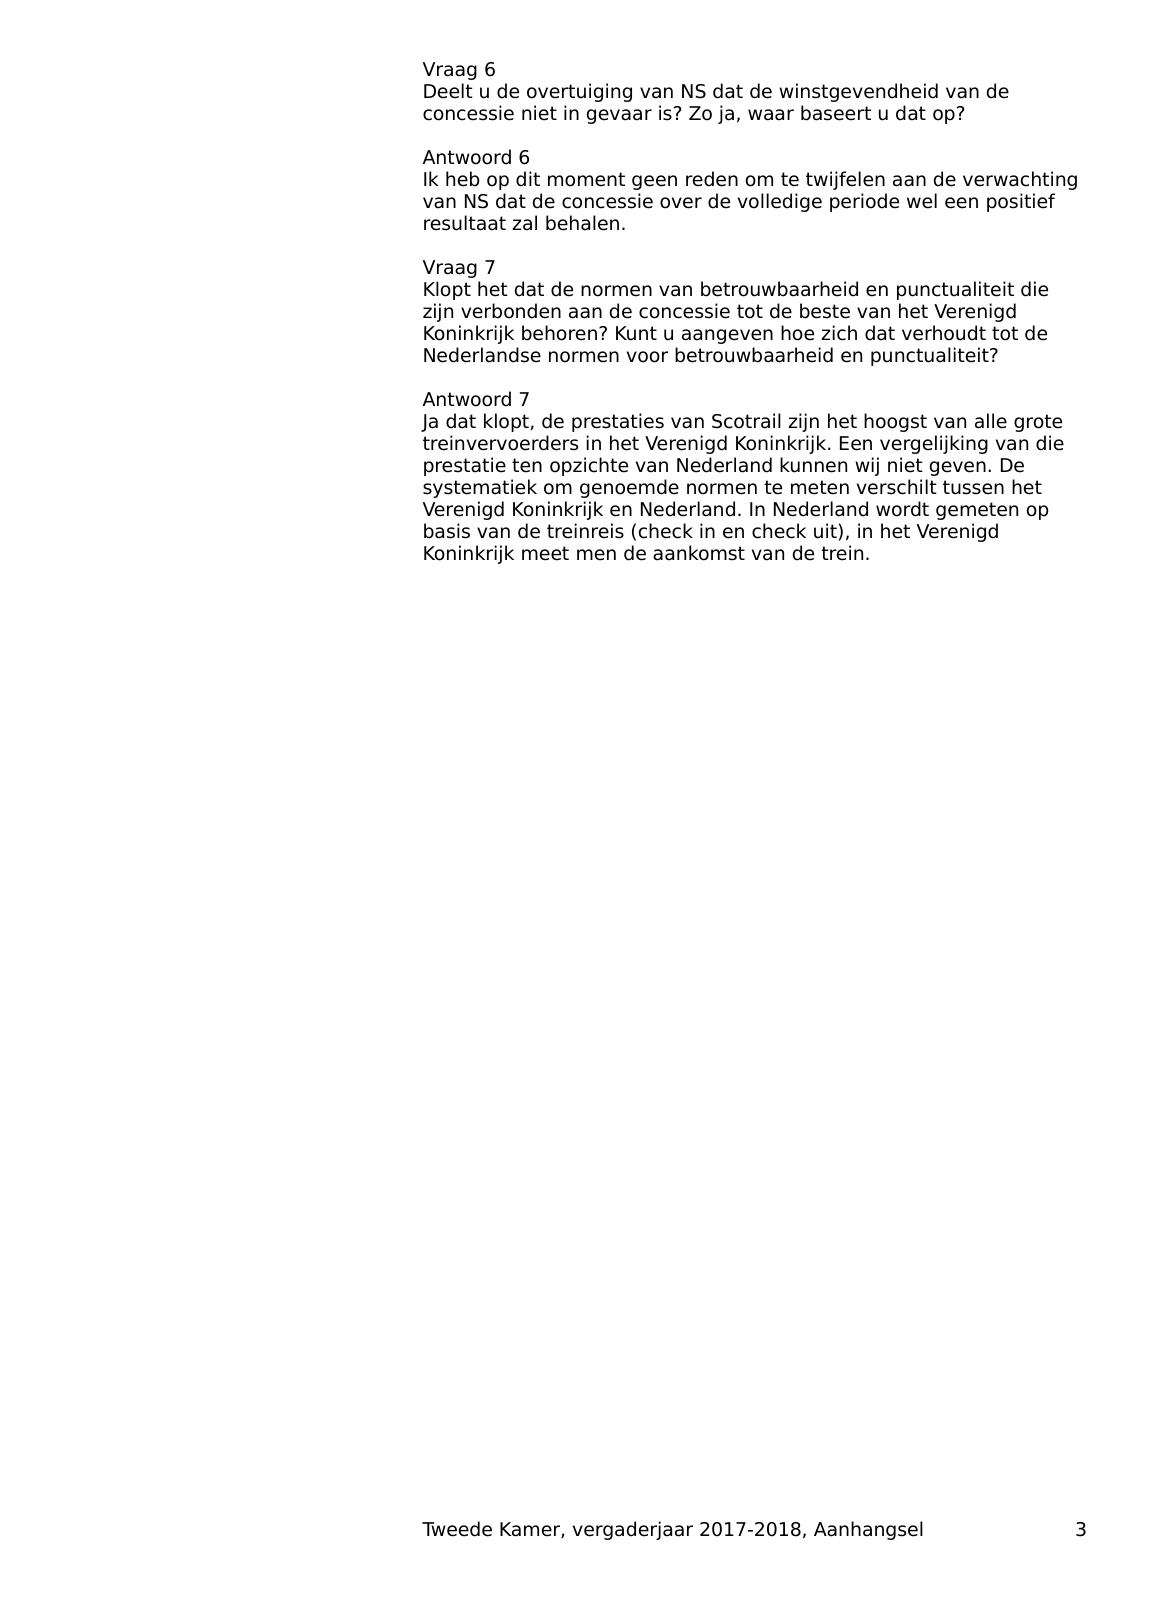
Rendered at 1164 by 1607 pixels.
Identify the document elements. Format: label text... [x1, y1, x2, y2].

text Vraag 7 [422, 257, 1087, 279]
text Antwoord 7 [422, 389, 1087, 411]
text Ik heb op dit moment geen reden om te twijfelen aan de verwachting van NS dat de concessie over de volledige periode wel een positief resultaat zal behalen. [422, 169, 1087, 235]
text Antwoord 6 [422, 147, 1087, 169]
text Klopt het dat de normen van betrouwbaarheid en punctualiteit die zijn verbonden aan de concessie tot de beste van het Verenigd Koninkrijk behoren? Kunt u aangeven hoe zich dat verhoudt tot de Nederlandse normen voor betrouwbaarheid en punctualiteit? [422, 279, 1087, 367]
text Ja dat klopt, de prestaties van Scotrail zijn het hoogst van alle grote treinvervoerders in het Verenigd Koninkrijk. Een vergelijking van die prestatie ten opzichte van Nederland kunnen wij niet geven. De systematiek om genoemde normen te meten verschilt tussen het Verenigd Koninkrijk en Nederland. In Nederland wordt gemeten op basis van de treinreis (check in en check uit), in het Verenigd Koninkrijk meet men de aankomst van de trein. [422, 411, 1087, 565]
text Deelt u de overtuiging van NS dat de winstgevendheid van de concessie niet in gevaar is? Zo ja, waar baseert u dat op? [422, 81, 1087, 125]
text Vraag 6 [422, 59, 1087, 81]
